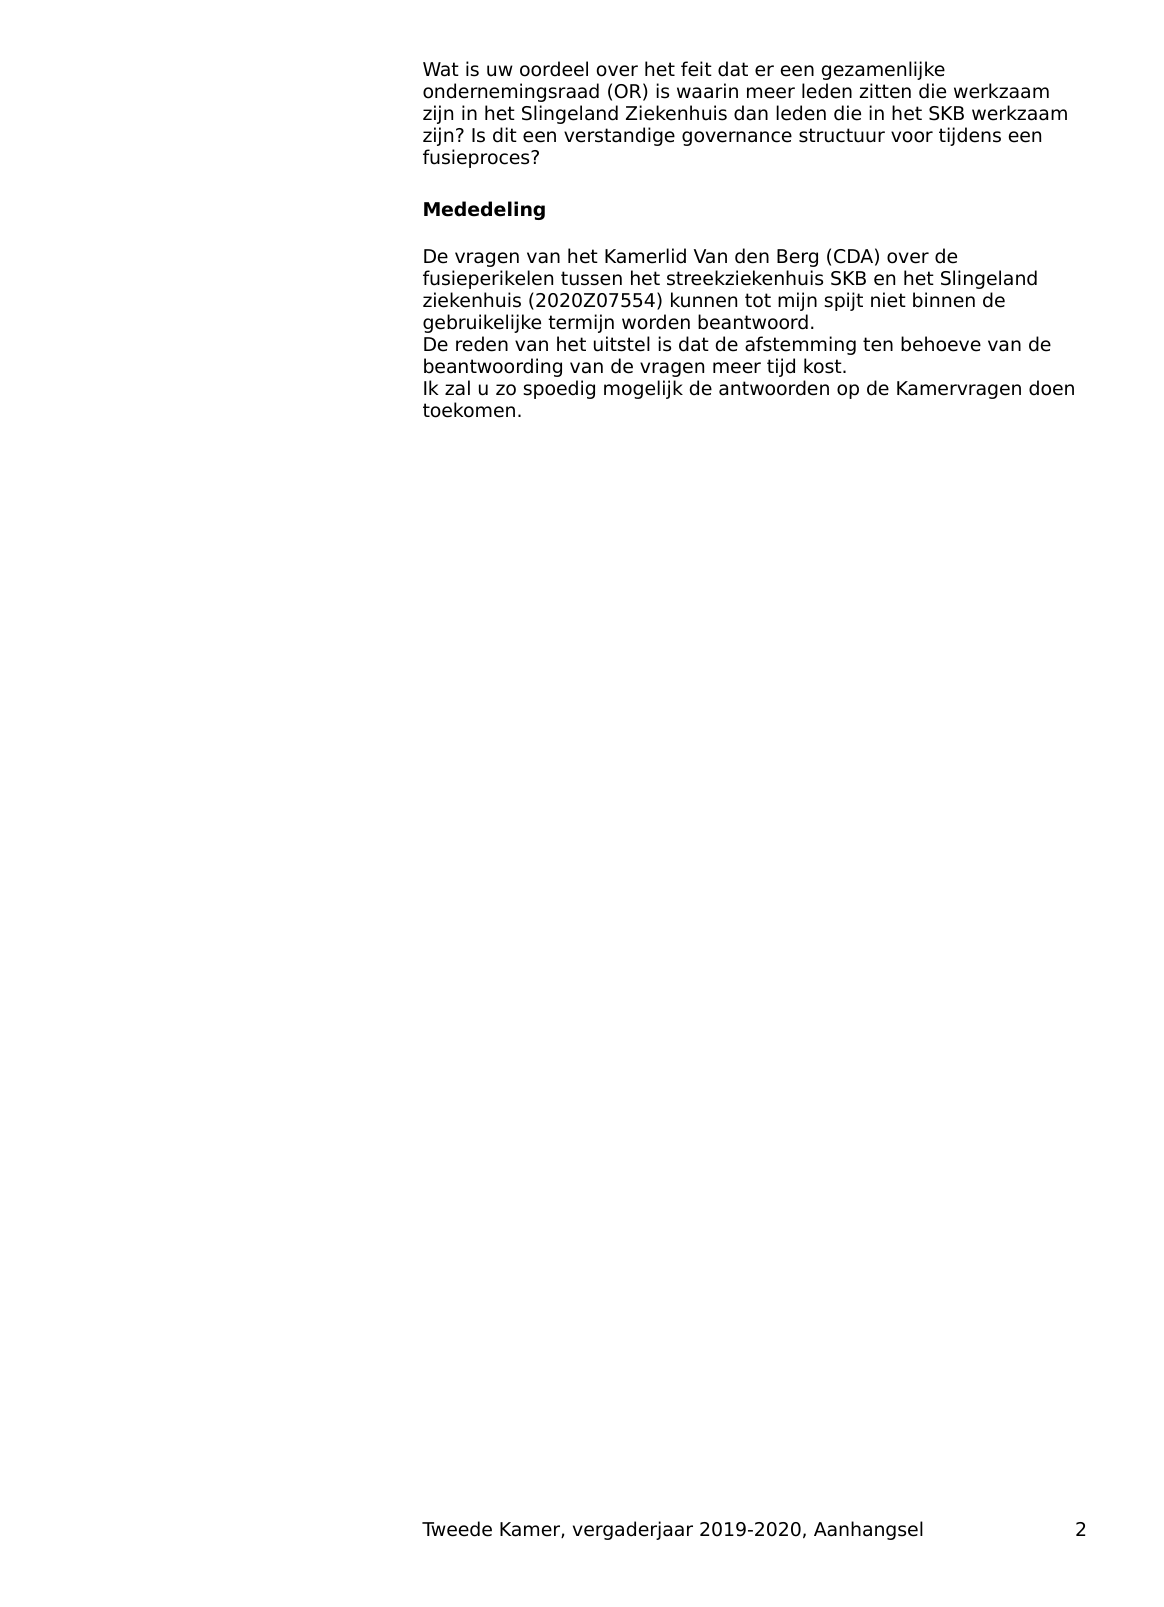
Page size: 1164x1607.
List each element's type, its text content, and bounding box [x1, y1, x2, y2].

text Wat is uw oordeel over het feit dat er een gezamenlijke ondernemingsraad (OR) is waarin meer leden zitten die werkzaam zijn in het Slingeland Ziekenhuis dan leden die in het SKB werkzaam zijn? Is dit een verstandige governance structuur voor tijdens een fusieproces? [422, 59, 1087, 169]
subtitle Mededeling [422, 199, 1087, 221]
text De reden van het uitstel is dat de afstemming ten behoeve van de beantwoording van de vragen meer tijd kost. [422, 334, 1087, 378]
text De vragen van het Kamerlid Van den Berg (CDA) over de fusieperikelen tussen het streekziekenhuis SKB en het Slingeland ziekenhuis (2020Z07554) kunnen tot mijn spijt niet binnen de gebruikelijke termijn worden beantwoord. [422, 246, 1087, 334]
text Ik zal u zo spoedig mogelijk de antwoorden op de Kamervragen doen toekomen. [422, 378, 1087, 422]
